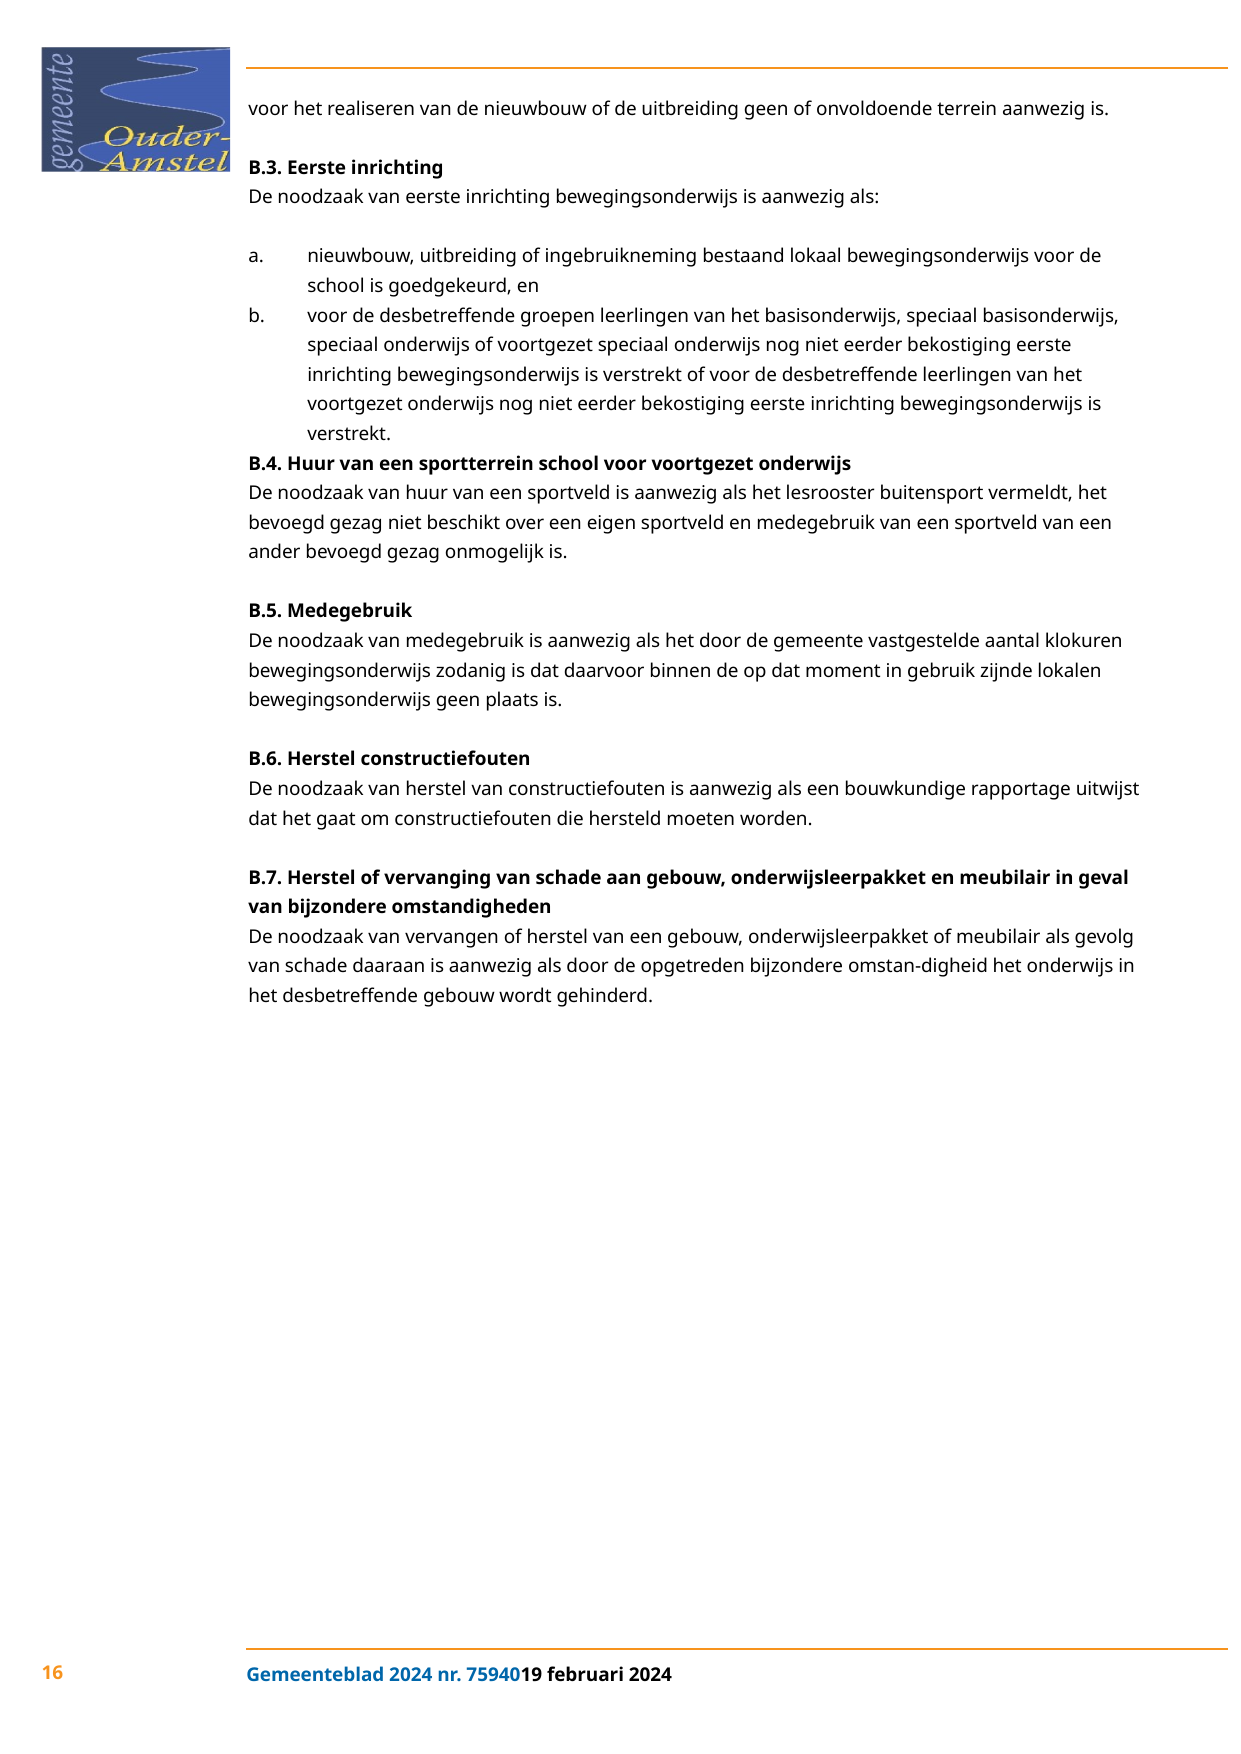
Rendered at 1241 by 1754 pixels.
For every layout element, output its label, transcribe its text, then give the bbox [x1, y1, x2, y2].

text De noodzaak van eerste inrichting bewegingsonderwijs is aanwezig als: [248, 183, 1152, 209]
text B.4. Huur van een sportterrein school voor voortgezet onderwijs [248, 450, 1152, 476]
text De noodzaak van medegebruik is aanwezig als het door de gemeente vastgestelde aantal klokuren bewegingsonderwijs zodanig is dat daarvoor binnen de op dat moment in gebruik zijnde lokalen bewegingsonderwijs geen plaats is. [248, 627, 1152, 712]
picture [41, 47, 231, 172]
text B.3. Eerste inrichting [248, 154, 1152, 180]
text B.6. Herstel constructiefouten [248, 746, 1152, 771]
list nieuwbouw, uitbreiding of ingebruikneming bestaand lokaal bewegingsonderwijs voor de school is goedgekeurd, en [248, 243, 1152, 298]
text De noodzaak van herstel van constructiefouten is aanwezig als een bouwkundige rapportage uitwijst dat het gaat om constructiefouten die hersteld moeten worden. [248, 775, 1152, 831]
text De noodzaak van vervangen of herstel van een gebouw, onderwijsleerpakket of meubilair als gevolg van schade daaraan is aanwezig als door de opgetreden bijzondere omstan-digheid het onderwijs in het desbetreffende gebouw wordt gehinderd. [248, 923, 1152, 1008]
list voor de desbetreffende groepen leerlingen van het basisonderwijs, speciaal basisonderwijs, speciaal onderwijs of voortgezet speciaal onderwijs nog niet eerder bekostiging eerste inrichting bewegingsonderwijs is verstrekt of voor de desbetreffende leerlingen van het voortgezet onderwijs nog niet eerder bekostiging eerste inrichting bewegingsonderwijs is verstrekt. [248, 302, 1152, 446]
text voor het realiseren van de nieuwbouw of de uitbreiding geen of onvoldoende terrein aanwezig is. [248, 95, 1152, 121]
text De noodzaak van huur van een sportveld is aanwezig als het lesrooster buitensport vermeldt, het bevoegd gezag niet beschikt over een eigen sportveld en medegebruik van een sportveld van een ander bevoegd gezag onmogelijk is. [248, 479, 1152, 564]
text B.7. Herstel of vervanging van schade aan gebouw, onderwijsleerpakket en meubilair in geval van bijzondere omstandigheden [248, 864, 1152, 919]
text B.5. Medegebruik [248, 598, 1152, 623]
